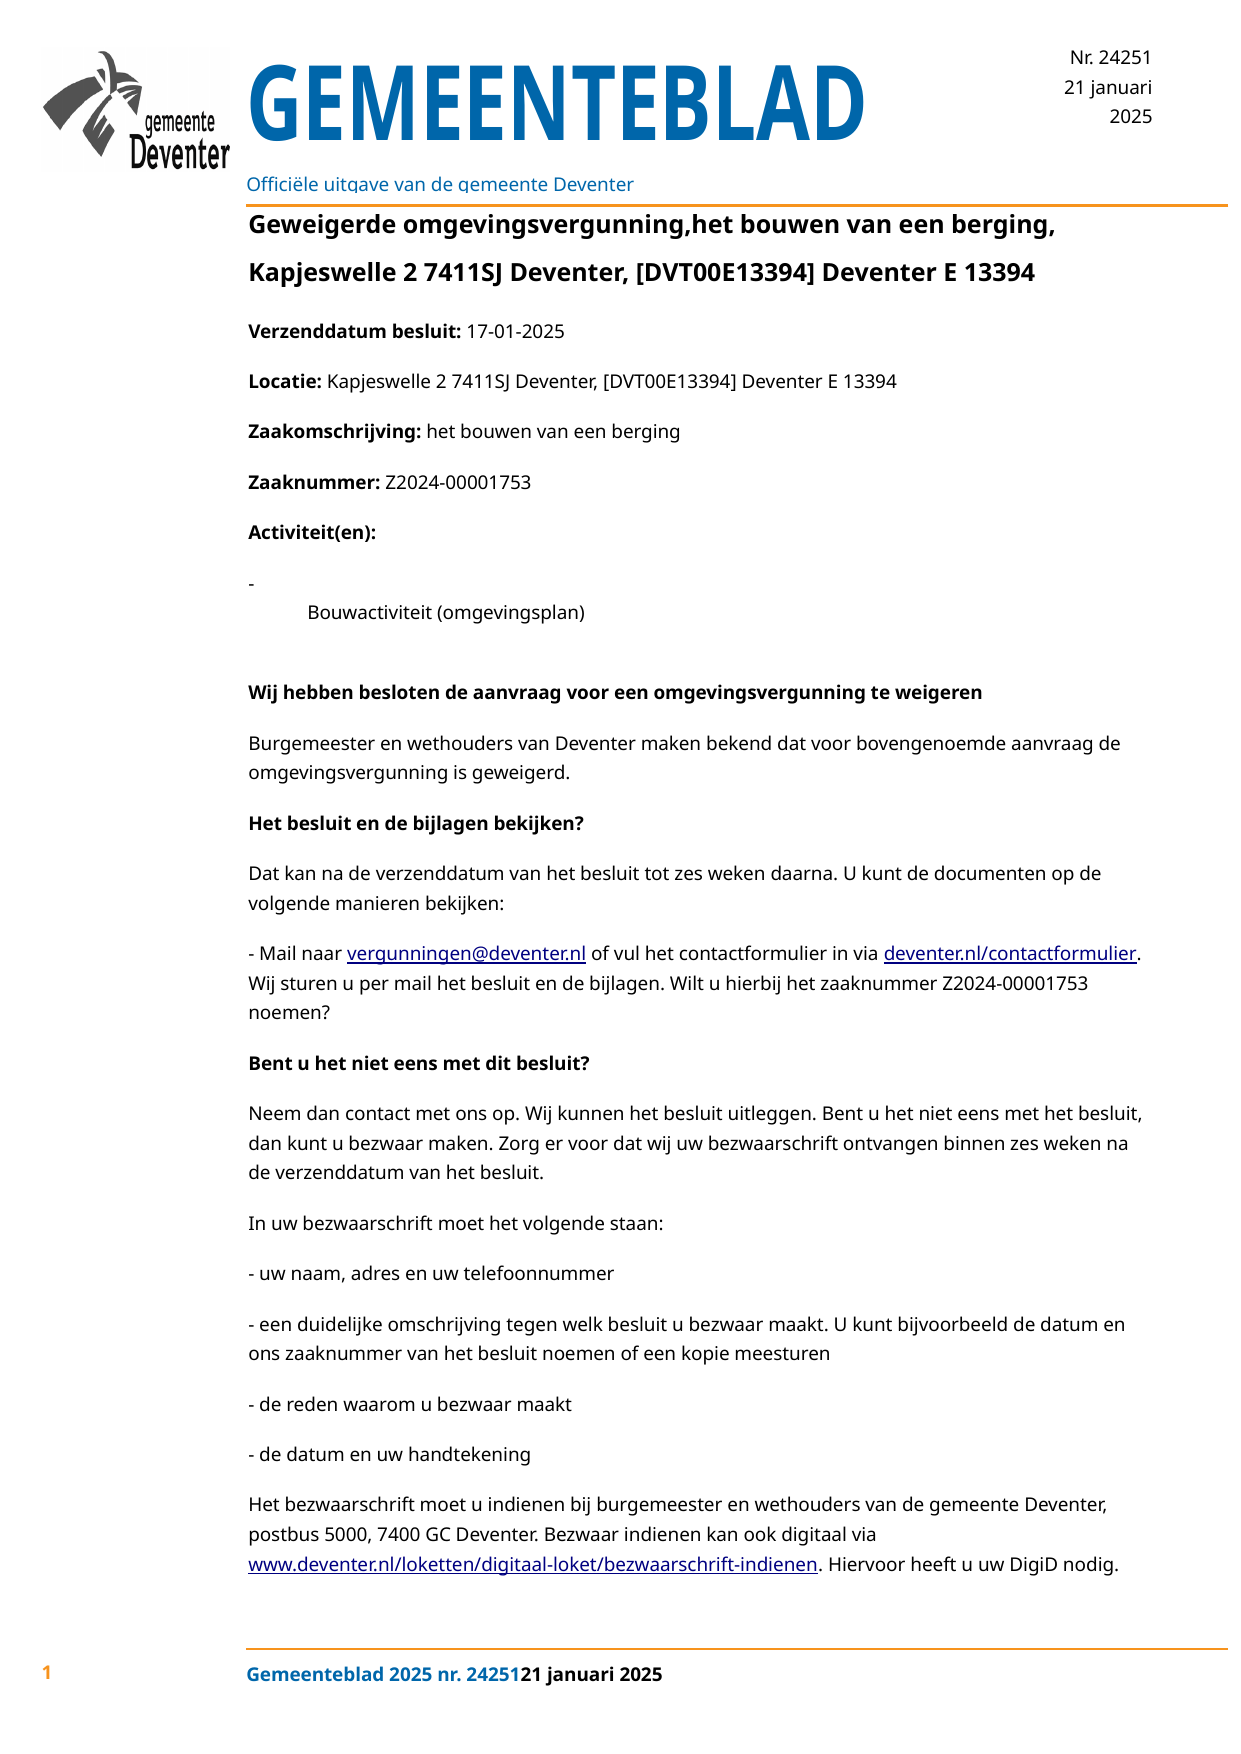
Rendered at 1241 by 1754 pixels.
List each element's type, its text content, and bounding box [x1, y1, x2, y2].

text Het besluit en de bijlagen bekijken? [248, 810, 1152, 836]
text Locatie: Kapjeswelle 2 7411SJ Deventer, [DVT00E13394] Deventer E 13394 [248, 368, 1152, 394]
text Verzenddatum besluit: 17-01-2025 [248, 318, 1152, 344]
text Wij hebben besloten de aanvraag voor een omgevingsvergunning te weigeren [248, 679, 1152, 705]
text Zaakomschrijving: het bouwen van een berging [248, 419, 1152, 444]
text Neem dan contact met ons op. Wij kunnen het besluit uitleggen. Bent u het niet eens met het besluit, dan kunt u bezwaar maken. Zorg er voor dat wij uw bezwaarschrift ontvangen binnen zes weken na de verzenddatum van het besluit. [248, 1100, 1152, 1185]
text - een duidelijke omschrijving tegen welk besluit u bezwaar maakt. U kunt bijvoorbeeld de datum en ons zaaknummer van het besluit noemen of een kopie meesturen [248, 1311, 1152, 1366]
text In uw bezwaarschrift moet het volgende staan: [248, 1210, 1152, 1236]
text Zaaknummer: Z2024-00001753 [248, 469, 1152, 495]
list Bouwactiviteit (omgevingsplan) [248, 599, 1152, 625]
text - uw naam, adres en uw telefoonnummer [248, 1260, 1152, 1286]
text - Mail naar vergunningen@deventer.nl of vul het contactformulier in via deventer.nl/contactformulier. Wij sturen u per mail het besluit en de bijlagen. Wilt u hierbij het zaaknummer Z2024-00001753 noemen? [248, 940, 1152, 1025]
text Bent u het niet eens met dit besluit? [248, 1050, 1152, 1076]
text - de datum en uw handtekening [248, 1441, 1152, 1467]
text Het bezwaarschrift moet u indienen bij burgemeester en wethouders van de gemeente Deventer, postbus 5000, 7400 GC Deventer. Bezwaar indienen kan ook digitaal via www.deventer.nl/loketten/digitaal-loket/bezwaarschrift-indienen. Hiervoor heeft u uw DigiD nodig. [248, 1492, 1152, 1577]
text - de reden waarom u bezwaar maakt [248, 1391, 1152, 1417]
text Geweigerde omgevingsvergunning,het bouwen van een berging, Kapjeswelle 2 7411SJ Deventer, [DVT00E13394] Deventer E 13394 [248, 207, 1152, 288]
text Dat kan na de verzenddatum van het besluit tot zes weken daarna. U kunt de documenten op de volgende manieren bekijken: [248, 860, 1152, 916]
text Activiteit(en): [248, 519, 1152, 545]
text Burgemeester en wethouders van Deventer maken bekend dat voor bovengenoemde aanvraag de omgevingsvergunning is geweigerd. [248, 730, 1152, 785]
picture [41, 47, 231, 172]
